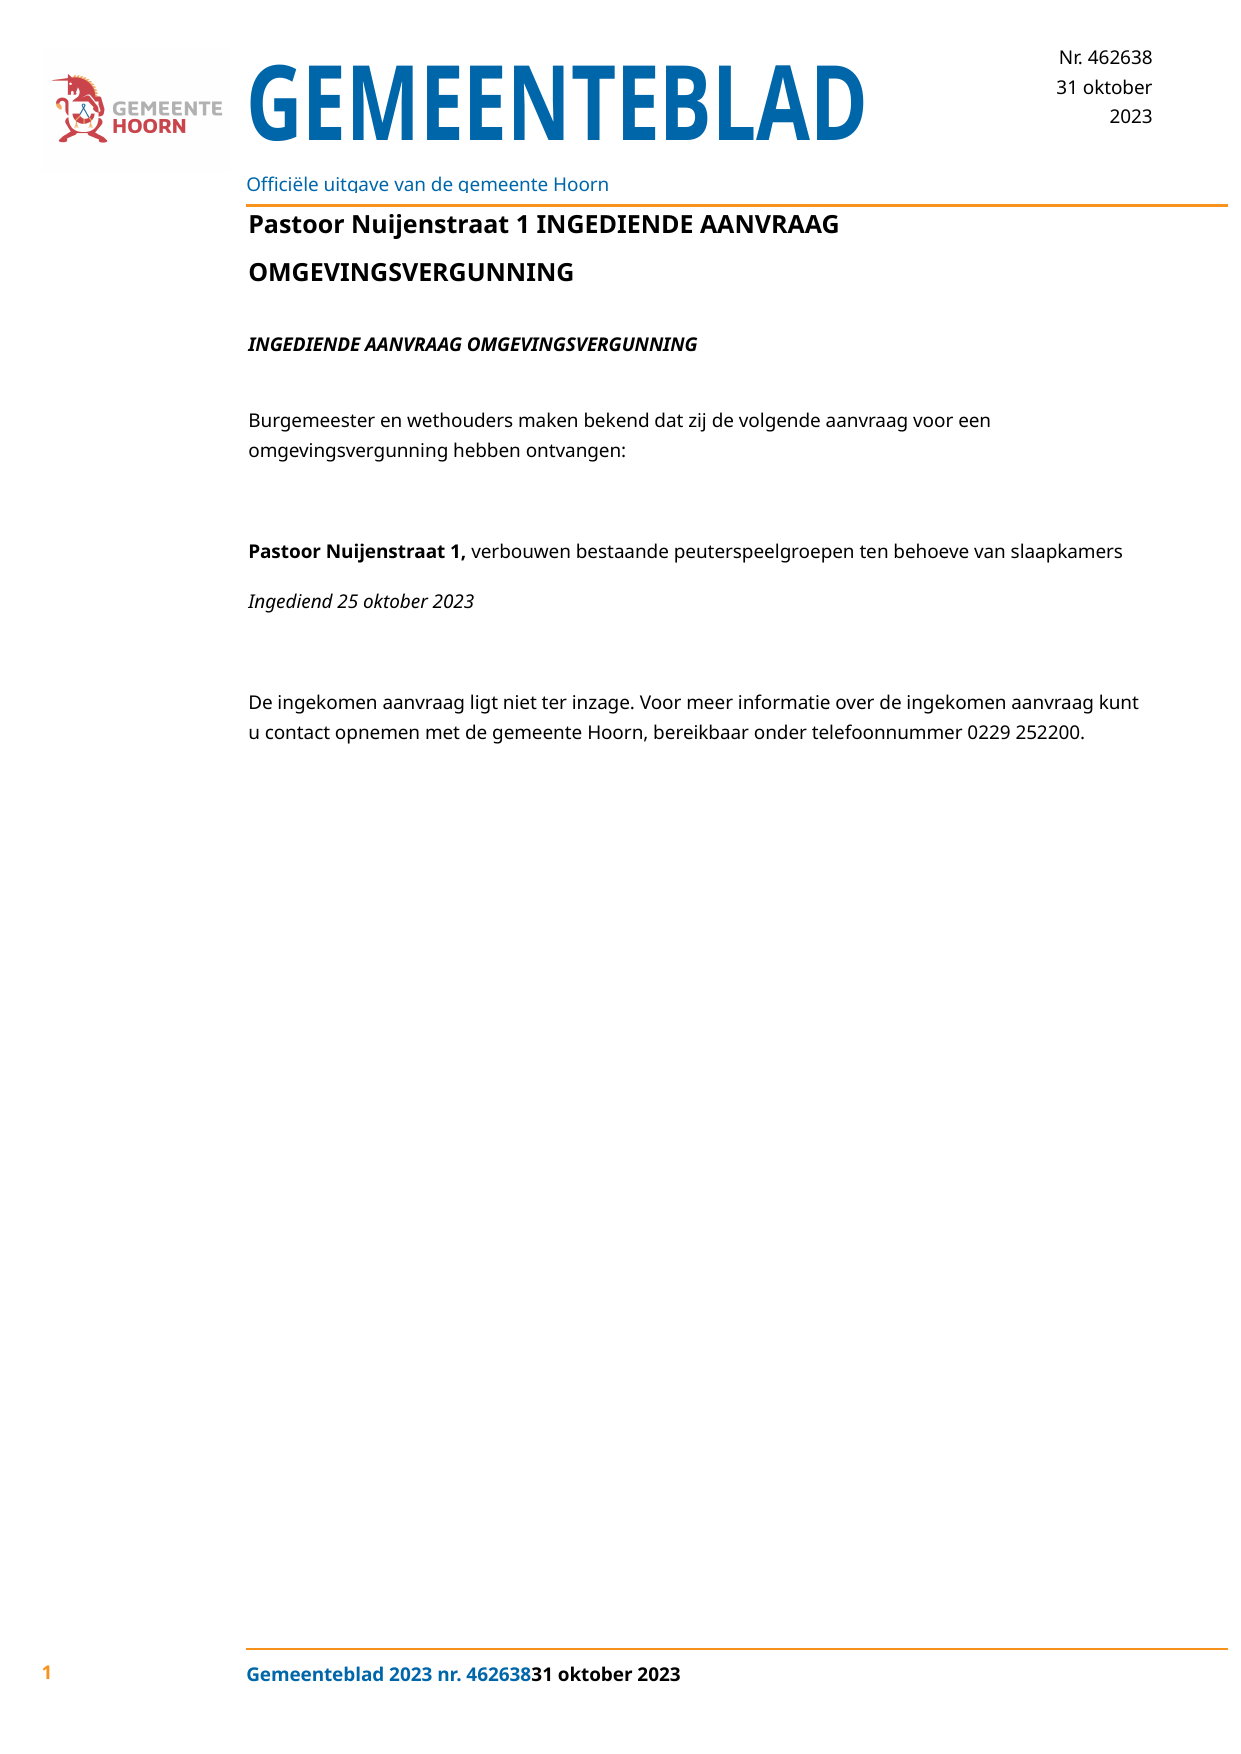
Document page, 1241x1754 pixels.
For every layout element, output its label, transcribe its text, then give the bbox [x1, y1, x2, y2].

text Pastoor Nuijenstraat 1, verbouwen bestaande peuterspeelgroepen ten behoeve van slaapkamers [248, 538, 1152, 564]
picture [41, 47, 231, 172]
text Pastoor Nuijenstraat 1 INGEDIENDE AANVRAAG OMGEVINGSVERGUNNING [248, 207, 1152, 288]
text Burgemeester en wethouders maken bekend dat zij de volgende aanvraag voor een omgevingsvergunning hebben ontvangen: [248, 408, 1152, 463]
text Ingediend 25 oktober 2023 [248, 588, 1152, 614]
text INGEDIENDE AANVRAAG OMGEVINGSVERGUNNING [248, 331, 1152, 357]
text De ingekomen aanvraag ligt niet ter inzage. Voor meer informatie over de ingekomen aanvraag kunt u contact opnemen met de gemeente Hoorn, bereikbaar onder telefoonnummer 0229 252200. [248, 689, 1152, 744]
